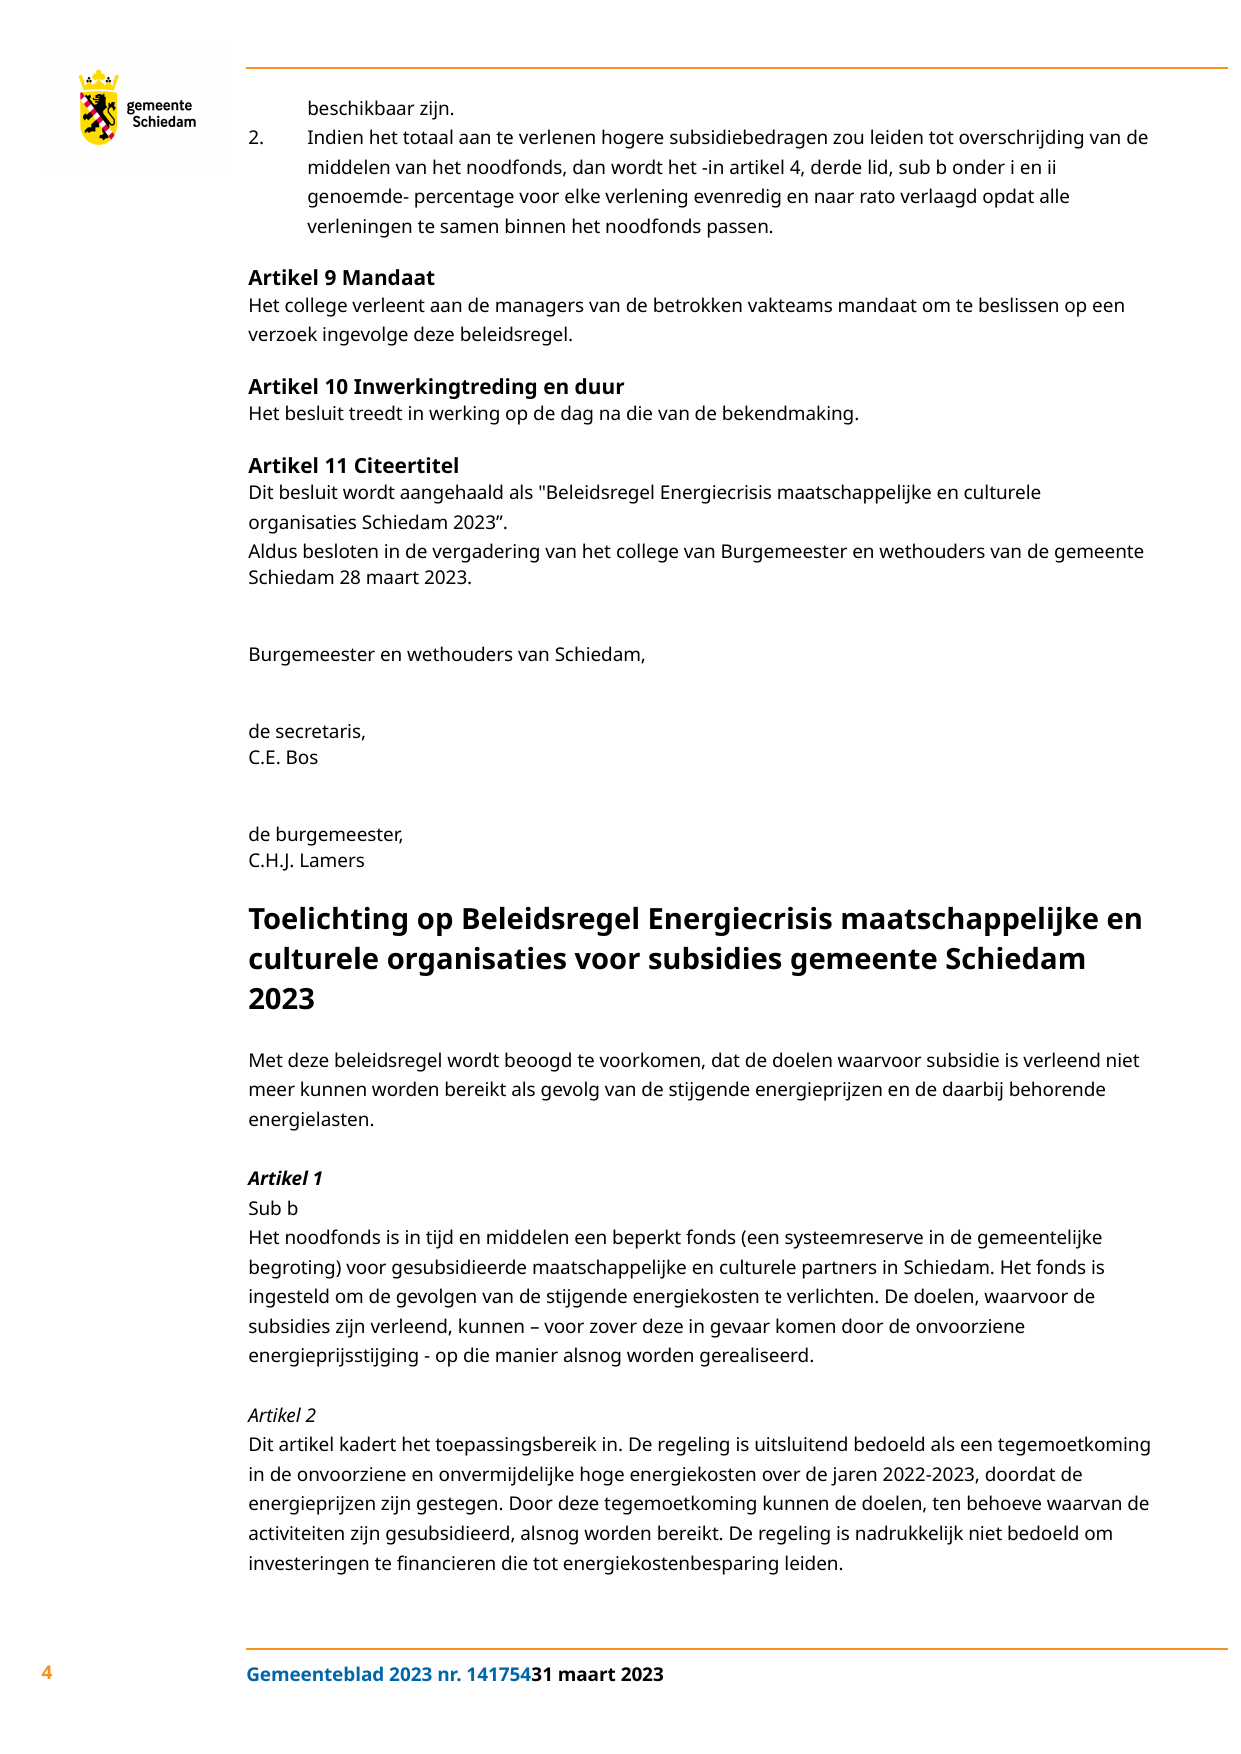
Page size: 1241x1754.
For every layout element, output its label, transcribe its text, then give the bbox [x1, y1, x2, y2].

text Artikel 11 Citeertitel [248, 451, 1152, 479]
text de burgemeester, [248, 821, 1152, 847]
text Het besluit treedt in werking op de dag na die van de bekendmaking. [248, 400, 1152, 426]
text Het noodfonds is in tijd en middelen een beperkt fonds (een systeemreserve in de gemeentelijke begroting) voor gesubsidieerde maatschappelijke en culturele partners in Schiedam. Het fonds is ingesteld om de gevolgen van de stijgende energiekosten te verlichten. De doelen, waarvoor de subsidies zijn verleend, kunnen – voor zover deze in gevaar komen door de onvoorziene energieprijsstijging - op die manier alsnog worden gerealiseerd. [248, 1224, 1152, 1368]
text Artikel 2 [248, 1402, 1152, 1428]
list beschikbaar zijn. [248, 95, 1152, 121]
text Met deze beleidsregel wordt beoogd te voorkomen, dat de doelen waarvoor subsidie is verleend niet meer kunnen worden bereikt als gevolg van de stijgende energieprijzen en de daarbij behorende energielasten. [248, 1047, 1152, 1132]
text Burgemeester en wethouders van Schiedam, [248, 641, 1152, 667]
text Artikel 1 [248, 1165, 1152, 1191]
text de secretaris, [248, 718, 1152, 744]
text Artikel 10 Inwerkingtreding en duur [248, 372, 1152, 400]
text Het college verleent aan de managers van de betrokken vakteams mandaat om te beslissen op een verzoek ingevolge deze beleidsregel. [248, 292, 1152, 347]
text Aldus besloten in de vergadering van het college van Burgemeester en wethouders van de gemeente Schiedam 28 maart 2023. [248, 538, 1152, 590]
text Sub b [248, 1195, 1152, 1221]
text Toelichting op Beleidsregel Energiecrisis maatschappelijke en culturele organisaties voor subsidies gemeente Schiedam 2023 [248, 899, 1152, 1018]
text Dit besluit wordt aangehaald als "Beleidsregel Energiecrisis maatschappelijke en culturele organisaties Schiedam 2023”. [248, 479, 1152, 534]
text C.H.J. Lamers [248, 847, 1152, 873]
text Artikel 9 Mandaat [248, 263, 1152, 292]
text Dit artikel kadert het toepassingsbereik in. De regeling is uitsluitend bedoeld als een tegemoetkoming in de onvoorziene en onvermijdelijke hoge energiekosten over de jaren 2022-2023, doordat de energieprijzen zijn gestegen. Door deze tegemoetkoming kunnen de doelen, ten behoeve waarvan de activiteiten zijn gesubsidieerd, alsnog worden bereikt. De regeling is nadrukkelijk niet bedoeld om investeringen te financieren die tot energiekostenbesparing leiden. [248, 1431, 1152, 1576]
list Indien het totaal aan te verlenen hogere subsidiebedragen zou leiden tot overschrijding van de middelen van het noodfonds, dan wordt het -in artikel 4, derde lid, sub b onder i en ii genoemde- percentage voor elke verlening evenredig en naar rato verlaagd opdat alle verleningen te samen binnen het noodfonds passen. [248, 124, 1152, 239]
picture [41, 47, 231, 172]
text C.E. Bos [248, 744, 1152, 770]
